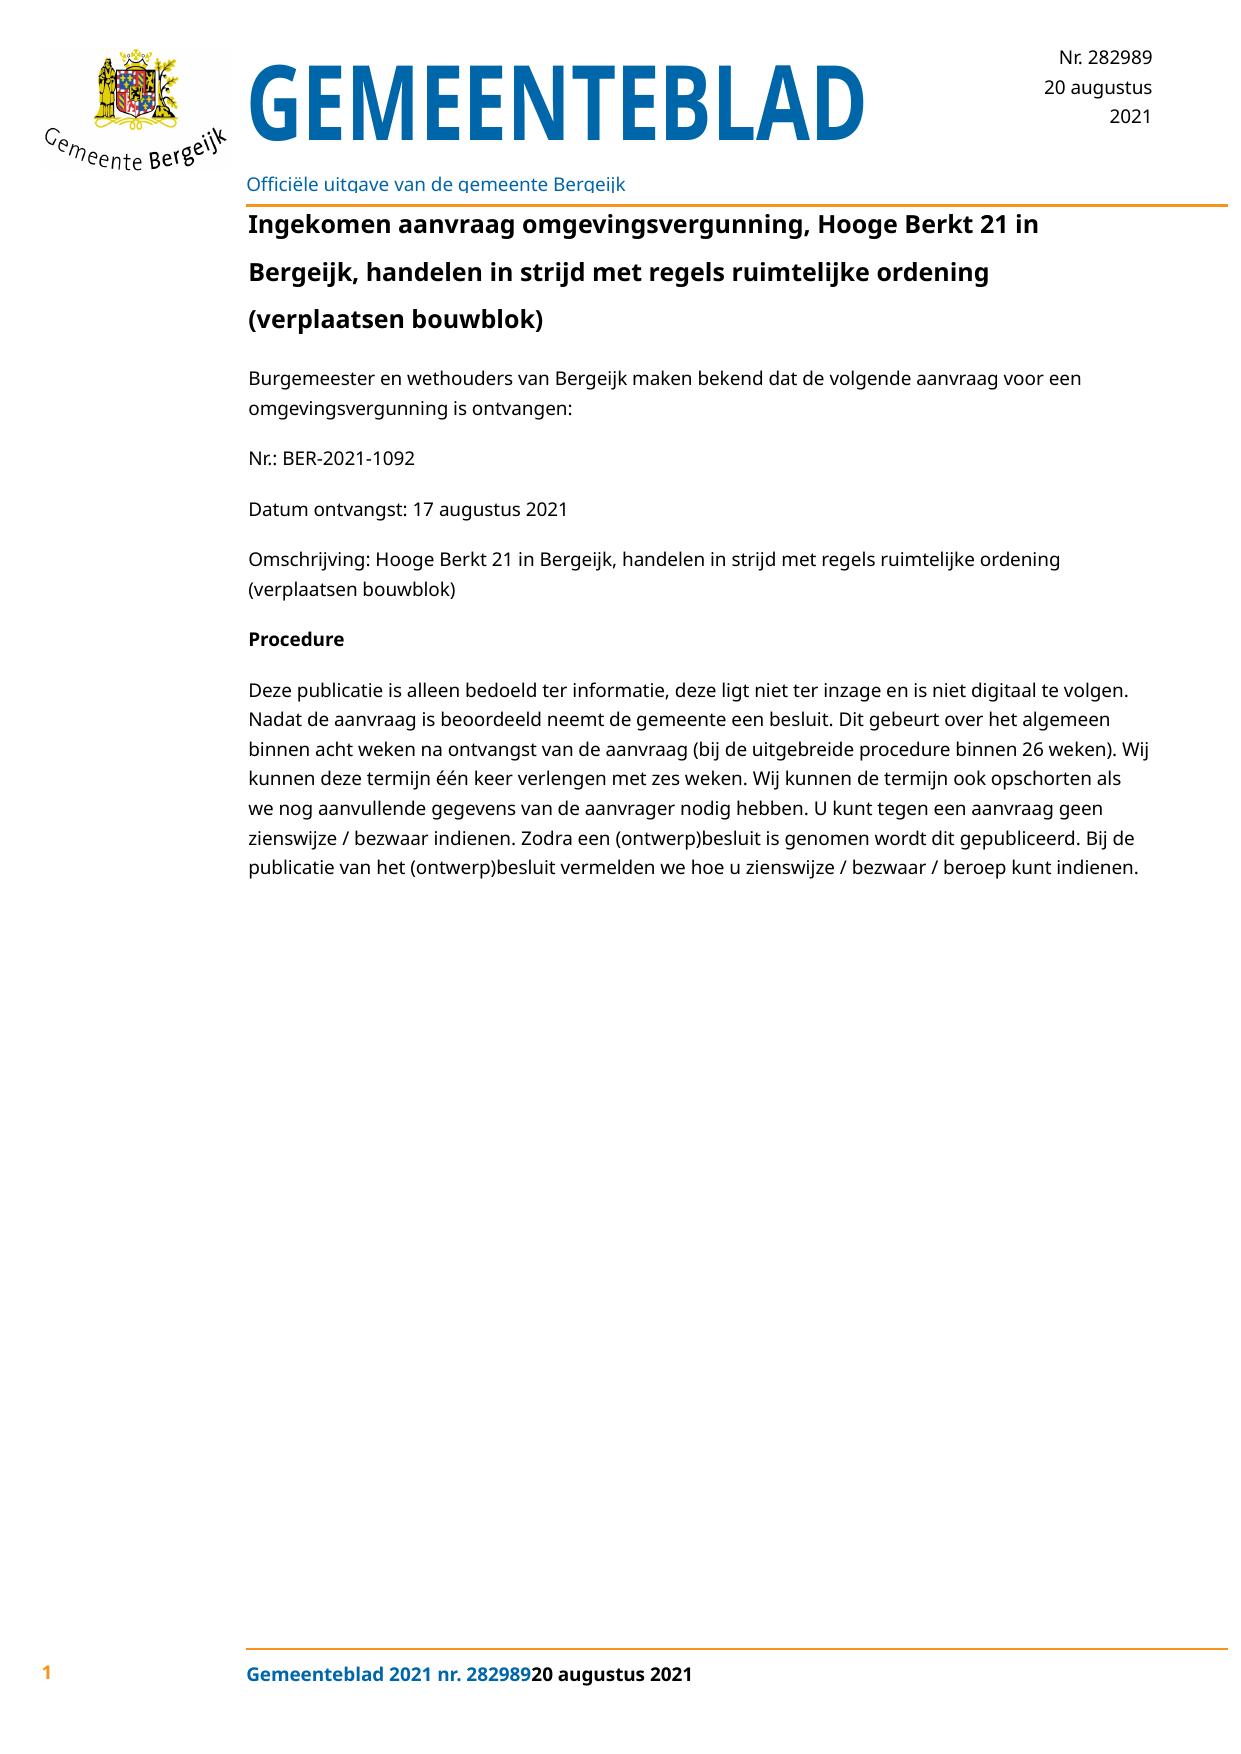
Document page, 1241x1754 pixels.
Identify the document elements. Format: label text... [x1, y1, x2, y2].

text Datum ontvangst: 17 augustus 2021 [248, 496, 1152, 522]
text Nr.: BER-2021-1092 [248, 446, 1152, 471]
text Deze publicatie is alleen bedoeld ter informatie, deze ligt niet ter inzage en is niet digitaal te volgen. Nadat de aanvraag is beoordeeld neemt de gemeente een besluit. Dit gebeurt over het algemeen binnen acht weken na ontvangst van de aanvraag (bij de uitgebreide procedure binnen 26 weken). Wij kunnen deze termijn één keer verlengen met zes weken. Wij kunnen de termijn ook opschorten als we nog aanvullende gegevens van de aanvrager nodig hebben. U kunt tegen een aanvraag geen zienswijze / bezwaar indienen. Zodra een (ontwerp)besluit is genomen wordt dit gepubliceerd. Bij de publicatie van het (ontwerp)besluit vermelden we hoe u zienswijze / bezwaar / beroep kunt indienen. [248, 677, 1152, 880]
text Ingekomen aanvraag omgevingsvergunning, Hooge Berkt 21 in Bergeijk, handelen in strijd met regels ruimtelijke ordening (verplaatsen bouwblok) [248, 207, 1152, 336]
text Omschrijving: Hooge Berkt 21 in Bergeijk, handelen in strijd met regels ruimtelijke ordening (verplaatsen bouwblok) [248, 546, 1152, 602]
text Procedure [248, 626, 1152, 652]
text Burgemeester en wethouders van Bergeijk maken bekend dat de volgende aanvraag voor een omgevingsvergunning is ontvangen: [248, 366, 1152, 421]
picture [41, 47, 231, 172]
